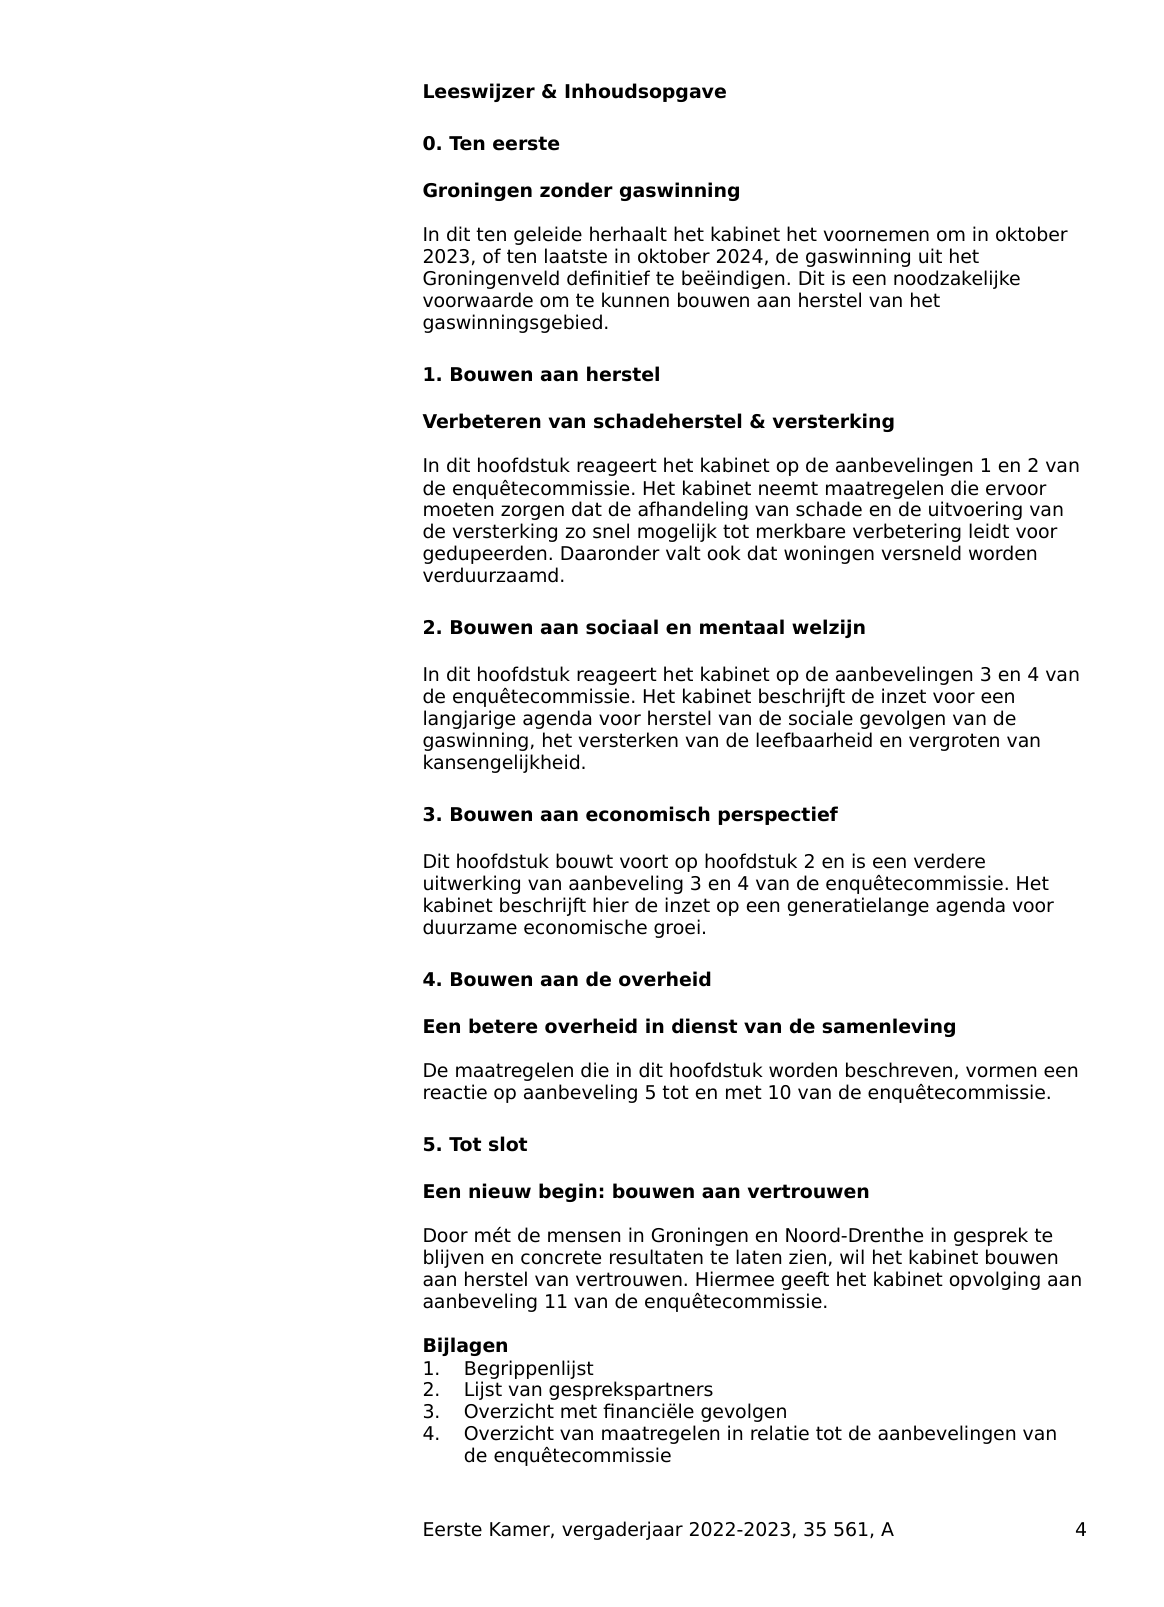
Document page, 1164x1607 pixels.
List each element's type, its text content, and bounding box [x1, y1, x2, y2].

text Door mét de mensen in Groningen en Noord-Drenthe in gesprek te blijven en concrete resultaten te laten zien, wil het kabinet bouwen aan herstel van vertrouwen. Hiermee geeft het kabinet opvolging aan aanbeveling 11 van de enquêtecommissie. [422, 1225, 1087, 1313]
text In dit ten geleide herhaalt het kabinet het voornemen om in oktober 2023, of ten laatste in oktober 2024, de gaswinning uit het Groningenveld definitief te beëindigen. Dit is een noodzakelijke voorwaarde om te kunnen bouwen aan herstel van het gaswinningsgebied. [422, 224, 1087, 334]
subtitle 3. Bouwen aan economisch perspectief [422, 804, 1087, 826]
text Verbeteren van schadeherstel & versterking [422, 411, 1087, 433]
text De maatregelen die in dit hoofdstuk worden beschreven, vormen een reactie op aanbeveling 5 tot en met 10 van de enquêtecommissie. [422, 1060, 1087, 1104]
subtitle 0. Ten eerste [422, 133, 1087, 155]
text In dit hoofdstuk reageert het kabinet op de aanbevelingen 1 en 2 van de enquêtecommissie. Het kabinet neemt maatregelen die ervoor moeten zorgen dat de afhandeling van schade en de uitvoering van de versterking zo snel mogelijk tot merkbare verbetering leidt voor gedupeerden. Daaronder valt ook dat woningen versneld worden verduurzaamd. [422, 455, 1087, 587]
subtitle 1. Bouwen aan herstel [422, 364, 1087, 386]
text Een nieuw begin: bouwen aan vertrouwen [422, 1181, 1087, 1203]
text 2. Lijst van gesprekspartners [422, 1379, 1087, 1401]
text Groningen zonder gaswinning [422, 180, 1087, 202]
subtitle 2. Bouwen aan sociaal en mentaal welzijn [422, 617, 1087, 639]
text 3. Overzicht met financiële gevolgen [422, 1401, 1087, 1423]
text 4. Overzicht van maatregelen in relatie tot de aanbevelingen van de enquêtecommissie [422, 1423, 1087, 1467]
subtitle Leeswijzer & Inhoudsopgave [422, 81, 1087, 103]
text Een betere overheid in dienst van de samenleving [422, 1016, 1087, 1038]
text 1. Begrippenlijst [422, 1357, 1087, 1379]
subtitle Bijlagen [422, 1335, 1087, 1357]
text In dit hoofdstuk reageert het kabinet op de aanbevelingen 3 en 4 van de enquêtecommissie. Het kabinet beschrijft de inzet voor een langjarige agenda voor herstel van de sociale gevolgen van de gaswinning, het versterken van de leefbaarheid en vergroten van kansengelijkheid. [422, 664, 1087, 774]
text Dit hoofdstuk bouwt voort op hoofdstuk 2 en is een verdere uitwerking van aanbeveling 3 en 4 van de enquêtecommissie. Het kabinet beschrijft hier de inzet op een generatielange agenda voor duurzame economische groei. [422, 851, 1087, 939]
subtitle 5. Tot slot [422, 1134, 1087, 1156]
subtitle 4. Bouwen aan de overheid [422, 969, 1087, 991]
